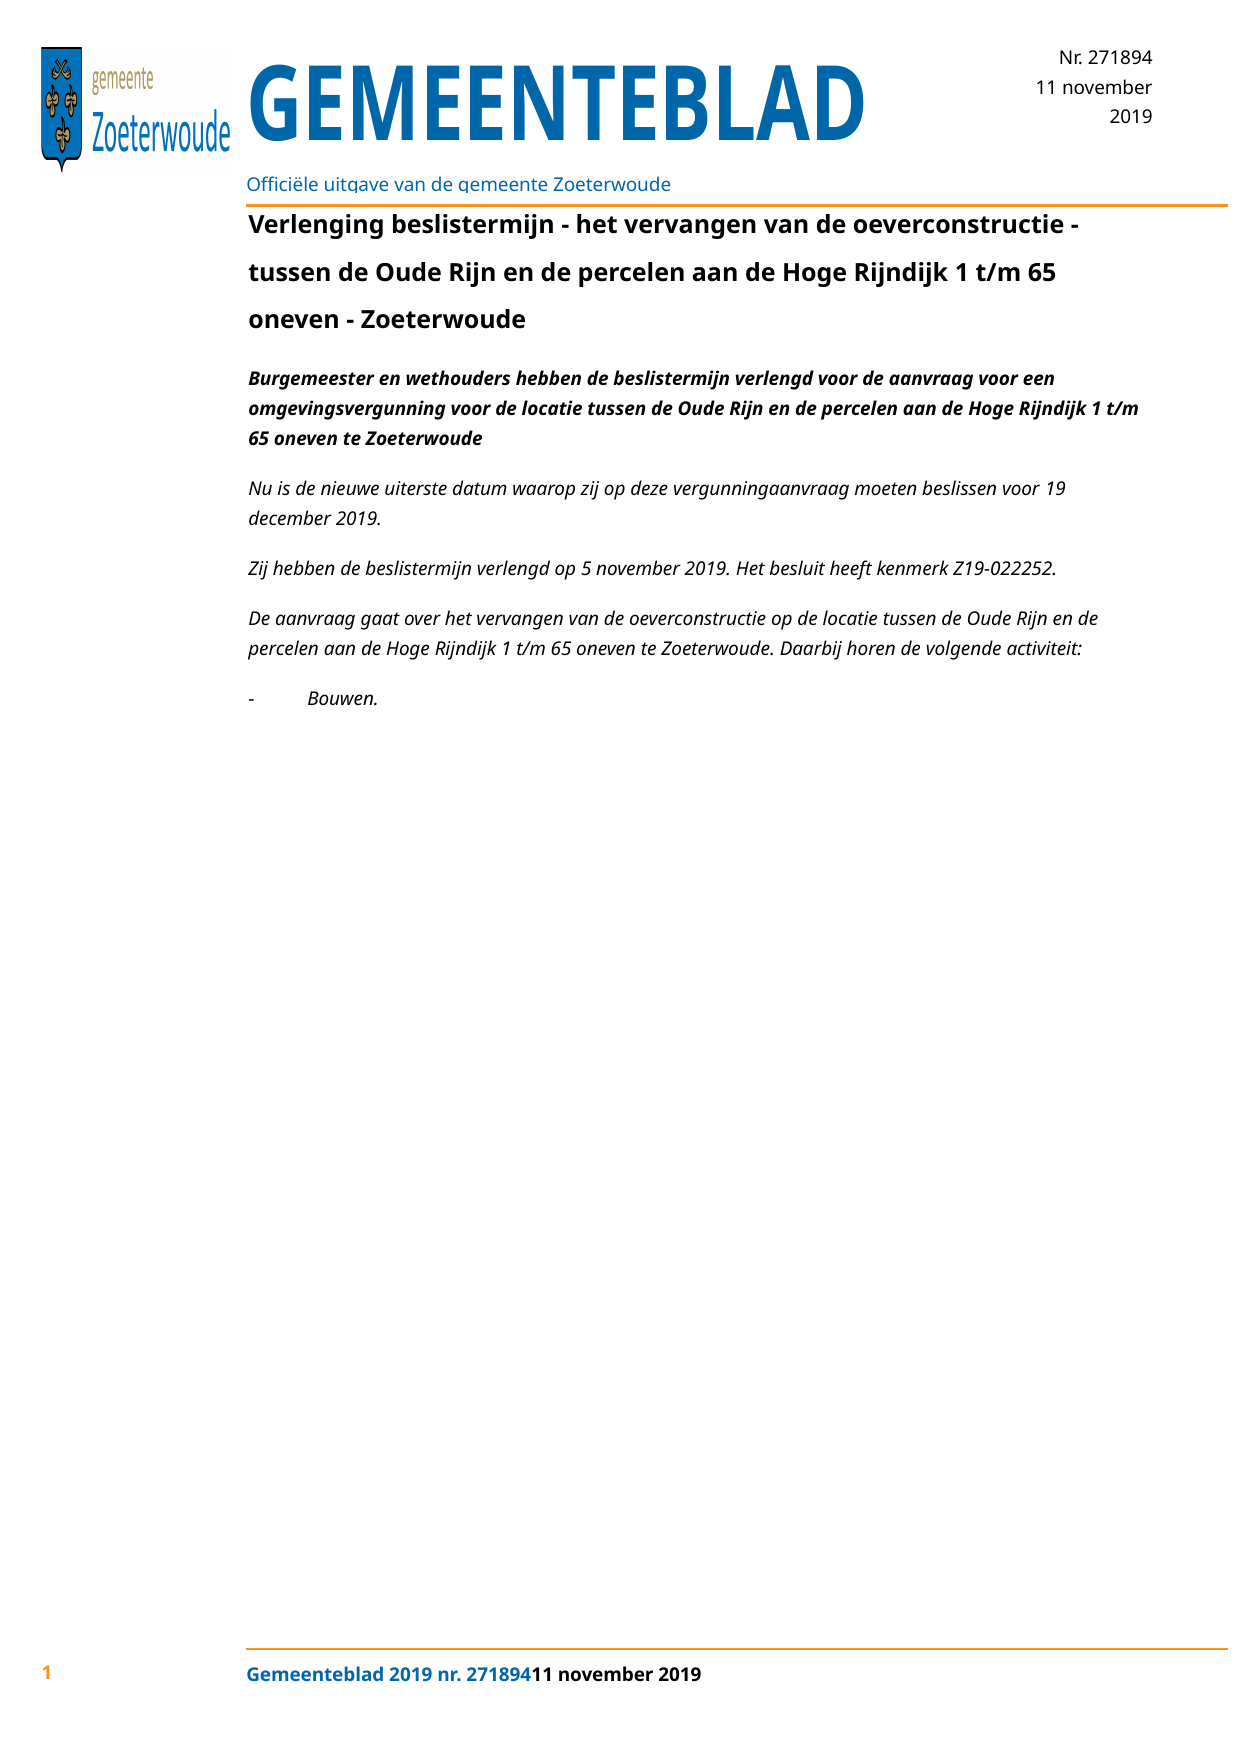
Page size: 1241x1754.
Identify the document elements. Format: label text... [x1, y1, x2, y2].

list Bouwen. [248, 686, 1152, 711]
text Nu is de nieuwe uiterste datum waarop zij op deze vergunningaanvraag moeten beslissen voor 19 december 2019. [248, 475, 1152, 530]
text Burgemeester en wethouders hebben de beslistermijn verlengd voor de aanvraag voor een omgevingsvergunning voor de locatie tussen de Oude Rijn en de percelen aan de Hoge Rijndijk 1 t/m 65 oneven te Zoeterwoude [248, 366, 1152, 450]
text Verlenging beslistermijn - het vervangen van de oeverconstructie - tussen de Oude Rijn en de percelen aan de Hoge Rijndijk 1 t/m 65 oneven - Zoeterwoude [248, 207, 1152, 336]
text Zij hebben de beslistermijn verlengd op 5 november 2019. Het besluit heeft kenmerk Z19-022252. [248, 555, 1152, 581]
picture [41, 47, 231, 172]
text De aanvraag gaat over het vervangen van de oeverconstructie op de locatie tussen de Oude Rijn en de percelen aan de Hoge Rijndijk 1 t/m 65 oneven te Zoeterwoude. Daarbij horen de volgende activiteit: [248, 606, 1152, 661]
